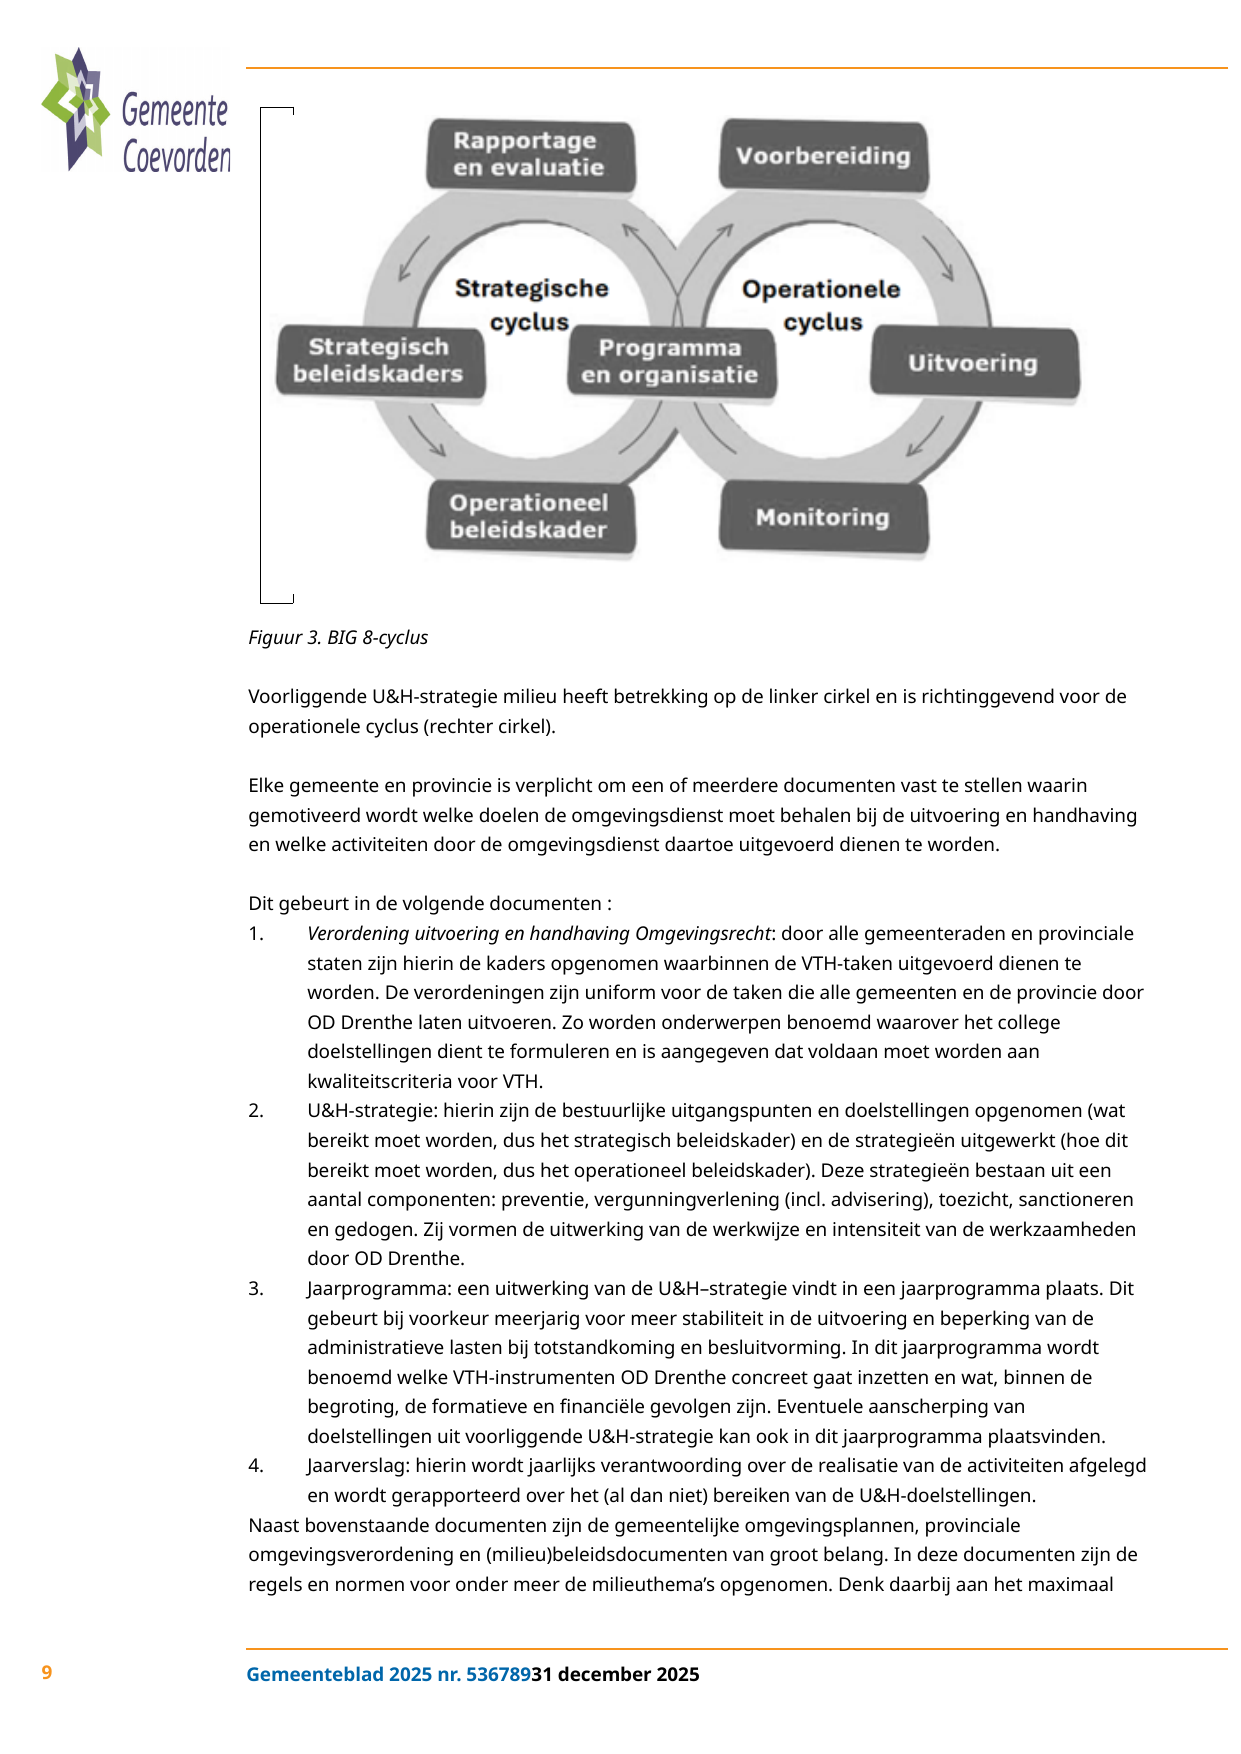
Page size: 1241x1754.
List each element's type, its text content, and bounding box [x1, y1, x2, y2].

list Jaarverslag: hierin wordt jaarlijks verantwoording over de realisatie van de activiteiten afgelegd en wordt gerapporteerd over het (al dan niet) bereiken van de U&H-doelstellingen. [248, 1453, 1152, 1508]
text Dit gebeurt in de volgende documenten : [248, 891, 1152, 916]
picture [41, 47, 231, 172]
text Voorliggende U&H-strategie milieu heeft betrekking op de linker cirkel en is richtinggevend voor de operationele cyclus (rechter cirkel). [248, 683, 1152, 739]
text Elke gemeente en provincie is verplicht om een of meerdere documenten vast te stellen waarin gemotiveerd wordt welke doelen de omgevingsdienst moet behalen bij de uitvoering en handhaving en welke activiteiten door de omgevingsdienst daartoe uitgevoerd dienen te worden. [248, 772, 1152, 857]
list Jaarprogramma: een uitwerking van de U&H–strategie vindt in een jaarprogramma plaats. Dit gebeurt bij voorkeur meerjarig voor meer stabiliteit in de uitvoering en beperking van de administratieve lasten bij totstandkoming en besluitvorming. In dit jaarprogramma wordt benoemd welke VTH-instrumenten OD Drenthe concreet gaat inzetten en wat, binnen de begroting, de formatieve en financiële gevolgen zijn. Eventuele aanscherping van doelstellingen uit voorliggende U&H-strategie kan ook in dit jaarprogramma plaatsvinden. [248, 1275, 1152, 1449]
text Naast bovenstaande documenten zijn de gemeentelijke omgevingsplannen, provinciale omgevingsverordening en (milieu)beleidsdocumenten van groot belang. In deze documenten zijn de regels en normen voor onder meer de milieuthema’s opgenomen. Denk daarbij aan het maximaal [248, 1512, 1152, 1597]
text Figuur 3. BIG 8-cyclus [248, 624, 1152, 650]
list U&H-strategie: hierin zijn de bestuurlijke uitgangspunten en doelstellingen opgenomen (wat bereikt moet worden, dus het strategisch beleidskader) en de strategieën uitgewerkt (hoe dit bereikt moet worden, dus het operationeel beleidskader). Deze strategieën bestaan uit een aantal componenten: preventie, vergunningverlening (incl. advisering), toezicht, sanctioneren en gedogen. Zij vormen de uitwerking van de werkwijze en intensiteit van de werkzaamheden door OD Drenthe. [248, 1098, 1152, 1271]
list Verordening uitvoering en handhaving Omgevingsrecht: door alle gemeenteraden en provinciale staten zijn hierin de kaders opgenomen waarbinnen de VTH-taken uitgevoerd dienen te worden. De verordeningen zijn uniform voor de taken die alle gemeenten en de provincie door OD Drenthe laten uitvoeren. Zo worden onderwerpen benoemd waarover het college doelstellingen dient te formuleren en is aangegeven dat voldaan moet worden aan kwaliteitscriteria voor VTH. [248, 920, 1152, 1094]
picture [268, 115, 1096, 594]
